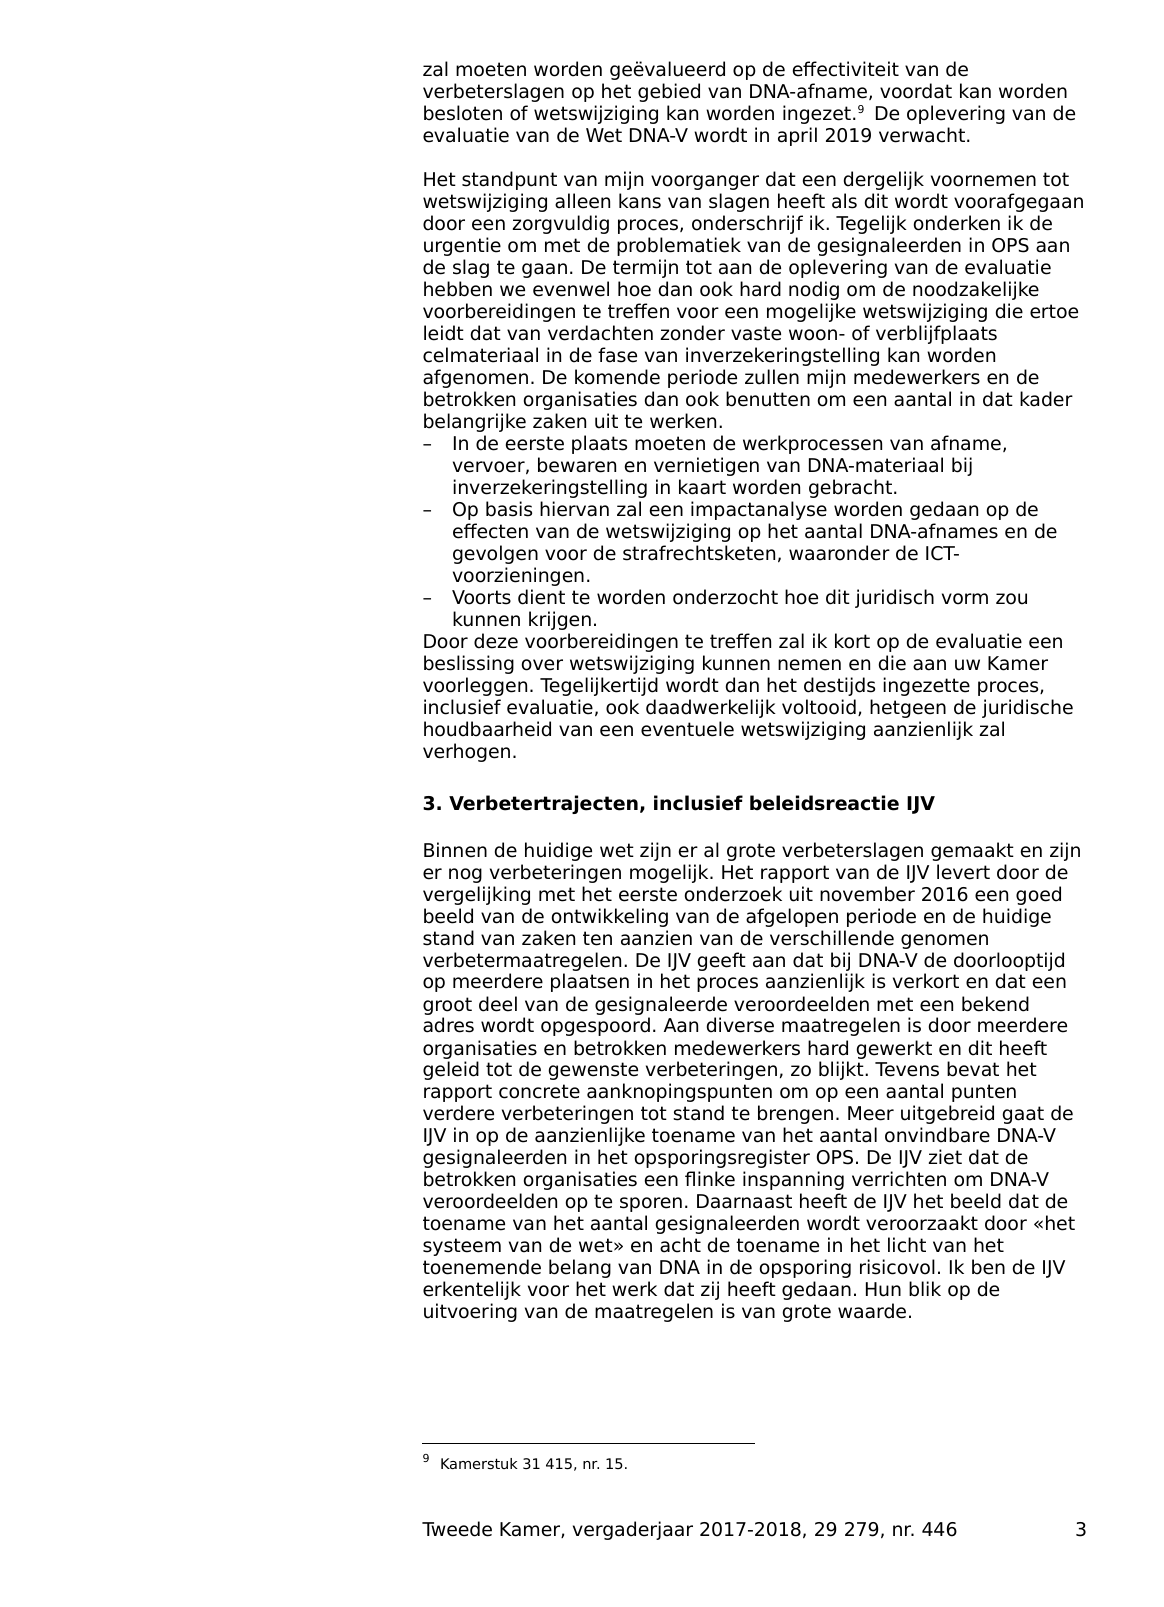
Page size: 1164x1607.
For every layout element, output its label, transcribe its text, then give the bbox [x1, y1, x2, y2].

text Kamerstuk 31 415, nr. 15. [422, 1452, 1087, 1474]
text – Op basis hiervan zal een impactanalyse worden gedaan op de effecten van de wetswijziging op het aantal DNA-afnames en de gevolgen voor de strafrechtsketen, waaronder de ICT-voorzieningen. [422, 499, 1087, 587]
text Het standpunt van mijn voorganger dat een dergelijk voornemen tot wetswijziging alleen kans van slagen heeft als dit wordt voorafgegaan door een zorgvuldig proces, onderschrijf ik. Tegelijk onderken ik de urgentie om met de problematiek van de gesignaleerden in OPS aan de slag te gaan. De termijn tot aan de oplevering van de evaluatie hebben we evenwel hoe dan ook hard nodig om de noodzakelijke voorbereidingen te treffen voor een mogelijke wetswijziging die ertoe leidt dat van verdachten zonder vaste woon- of verblijfplaats celmateriaal in de fase van inverzekeringstelling kan worden afgenomen. De komende periode zullen mijn medewerkers en de betrokken organisaties dan ook benutten om een aantal in dat kader belangrijke zaken uit te werken. [422, 169, 1087, 433]
text Door deze voorbereidingen te treffen zal ik kort op de evaluatie een beslissing over wetswijziging kunnen nemen en die aan uw Kamer voorleggen. Tegelijkertijd wordt dan het destijds ingezette proces, inclusief evaluatie, ook daadwerkelijk voltooid, hetgeen de juridische houdbaarheid van een eventuele wetswijziging aanzienlijk zal verhogen. [422, 631, 1087, 763]
text Binnen de huidige wet zijn er al grote verbeterslagen gemaakt en zijn er nog verbeteringen mogelijk. Het rapport van de IJV levert door de vergelijking met het eerste onderzoek uit november 2016 een goed beeld van de ontwikkeling van de afgelopen periode en de huidige stand van zaken ten aanzien van de verschillende genomen verbetermaatregelen. De IJV geeft aan dat bij DNA-V de doorlooptijd op meerdere plaatsen in het proces aanzienlijk is verkort en dat een groot deel van de gesignaleerde veroordeelden met een bekend adres wordt opgespoord. Aan diverse maatregelen is door meerdere organisaties en betrokken medewerkers hard gewerkt en dit heeft geleid tot de gewenste verbeteringen, zo blijkt. Tevens bevat het rapport concrete aanknopingspunten om op een aantal punten verdere verbeteringen tot stand te brengen. Meer uitgebreid gaat de IJV in op de aanzienlijke toename van het aantal onvindbare DNA-V gesignaleerden in het opsporingsregister OPS. De IJV ziet dat de betrokken organisaties een flinke inspanning verrichten om DNA-V veroordeelden op te sporen. Daarnaast heeft de IJV het beeld dat de toename van het aantal gesignaleerden wordt veroorzaakt door «het systeem van de wet» en acht de toename in het licht van het toenemende belang van DNA in de opsporing risicovol. Ik ben de IJV erkentelijk voor het werk dat zij heeft gedaan. Hun blik op de uitvoering van de maatregelen is van grote waarde. [422, 839, 1087, 1323]
text – In de eerste plaats moeten de werkprocessen van afname, vervoer, bewaren en vernietigen van DNA-materiaal bij inverzekeringstelling in kaart worden gebracht. [422, 433, 1087, 499]
subtitle 3. Verbetertrajecten, inclusief beleidsreactie IJV [422, 793, 1087, 814]
text – Voorts dient te worden onderzocht hoe dit juridisch vorm zou kunnen krijgen. [422, 587, 1087, 631]
text zal moeten worden geëvalueerd op de effectiviteit van de verbeterslagen op het gebied van DNA-afname, voordat kan worden besloten of wetswijziging kan worden ingezet. De oplevering van de evaluatie van de Wet DNA-V wordt in april 2019 verwacht. [422, 59, 1087, 147]
